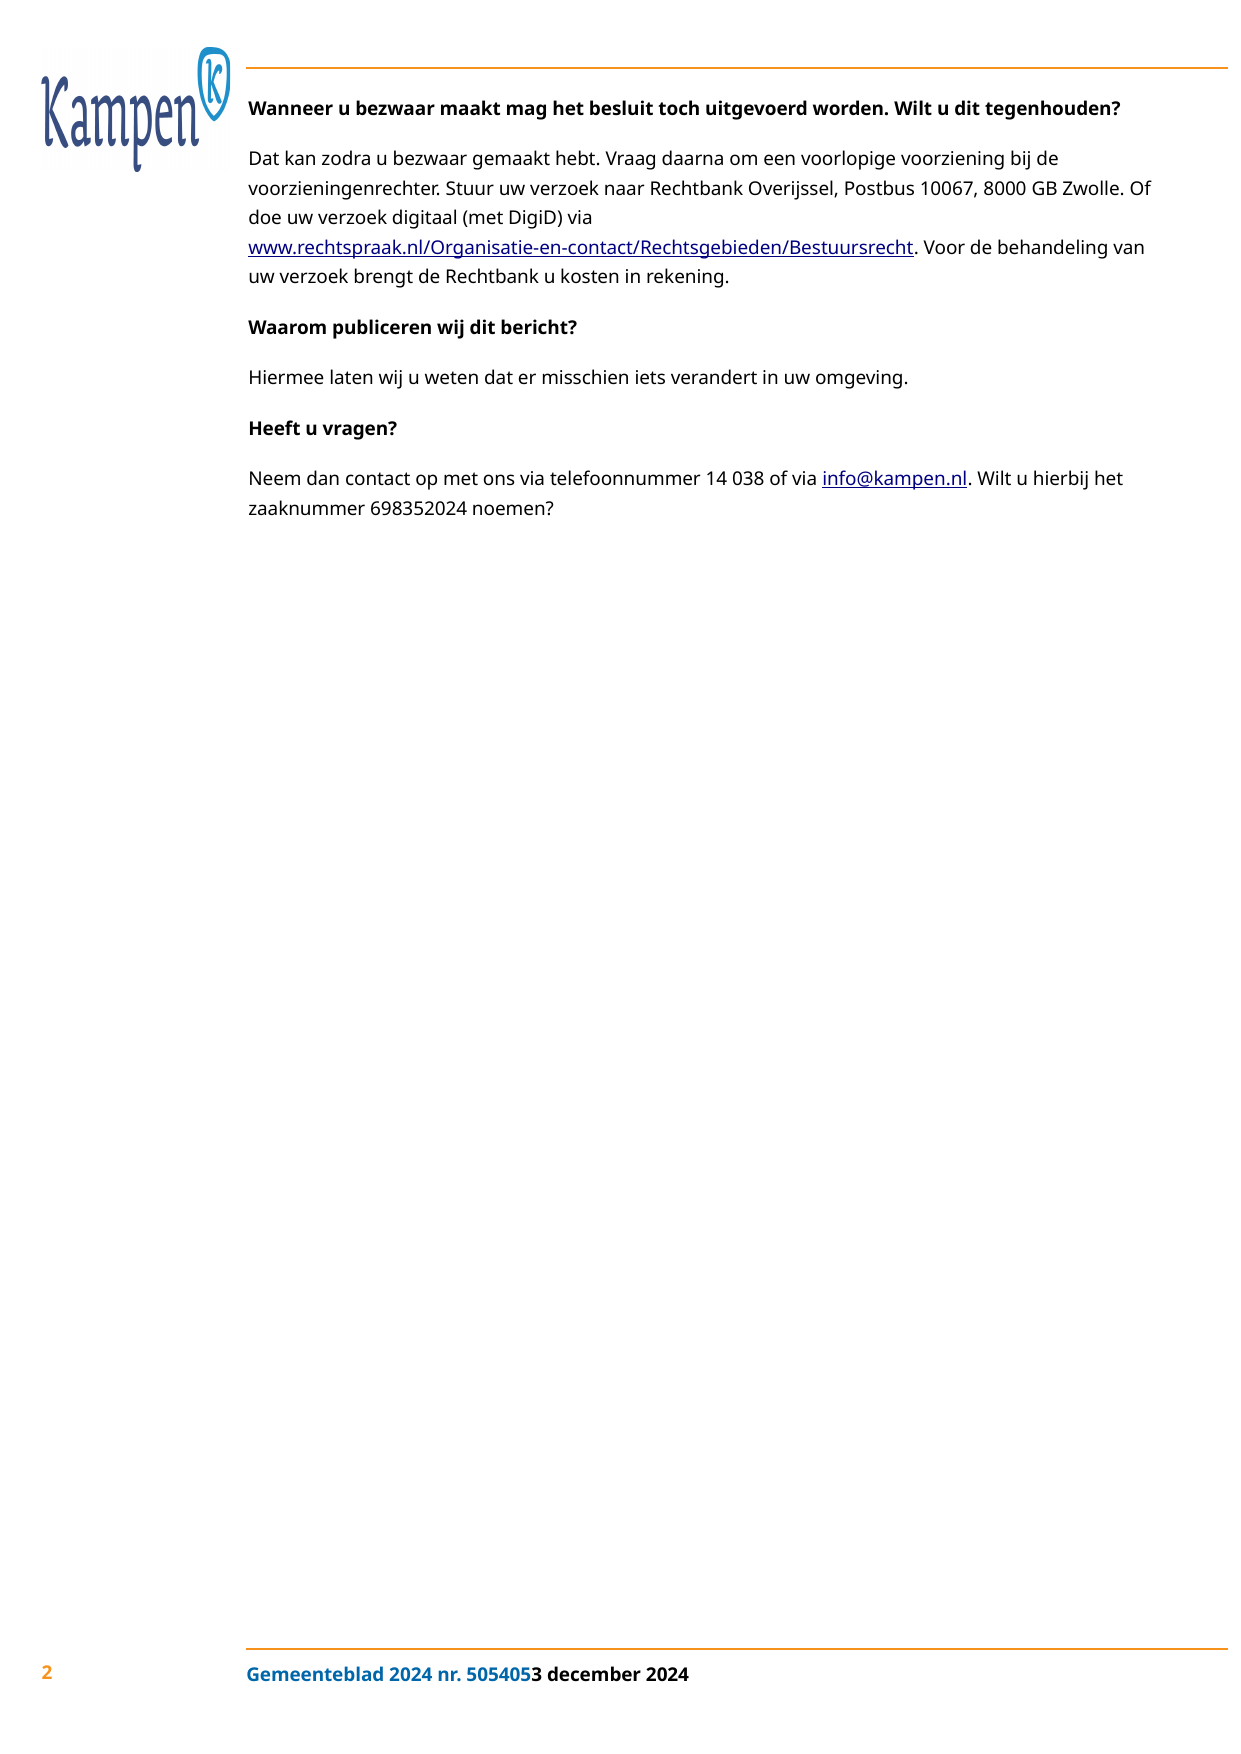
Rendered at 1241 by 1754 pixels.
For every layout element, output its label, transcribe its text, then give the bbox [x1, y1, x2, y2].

text Heeft u vragen? [248, 415, 1152, 441]
text Neem dan contact op met ons via telefoonnummer 14 038 of via info@kampen.nl. Wilt u hierbij het zaaknummer 698352024 noemen? [248, 465, 1152, 521]
picture [41, 47, 231, 172]
text Dat kan zodra u bezwaar gemaakt hebt. Vraag daarna om een voorlopige voorziening bij de voorzieningenrechter. Stuur uw verzoek naar Rechtbank Overijssel, Postbus 10067, 8000 GB Zwolle. Of doe uw verzoek digitaal (met DigiD) via www.rechtspraak.nl/Organisatie-en-contact/Rechtsgebieden/Bestuursrecht. Voor de behandeling van uw verzoek brengt de Rechtbank u kosten in rekening. [248, 145, 1152, 289]
text Wanneer u bezwaar maakt mag het besluit toch uitgevoerd worden. Wilt u dit tegenhouden? [248, 95, 1152, 121]
text Waarom publiceren wij dit bericht? [248, 314, 1152, 340]
text Hiermee laten wij u weten dat er misschien iets verandert in uw omgeving. [248, 364, 1152, 390]
